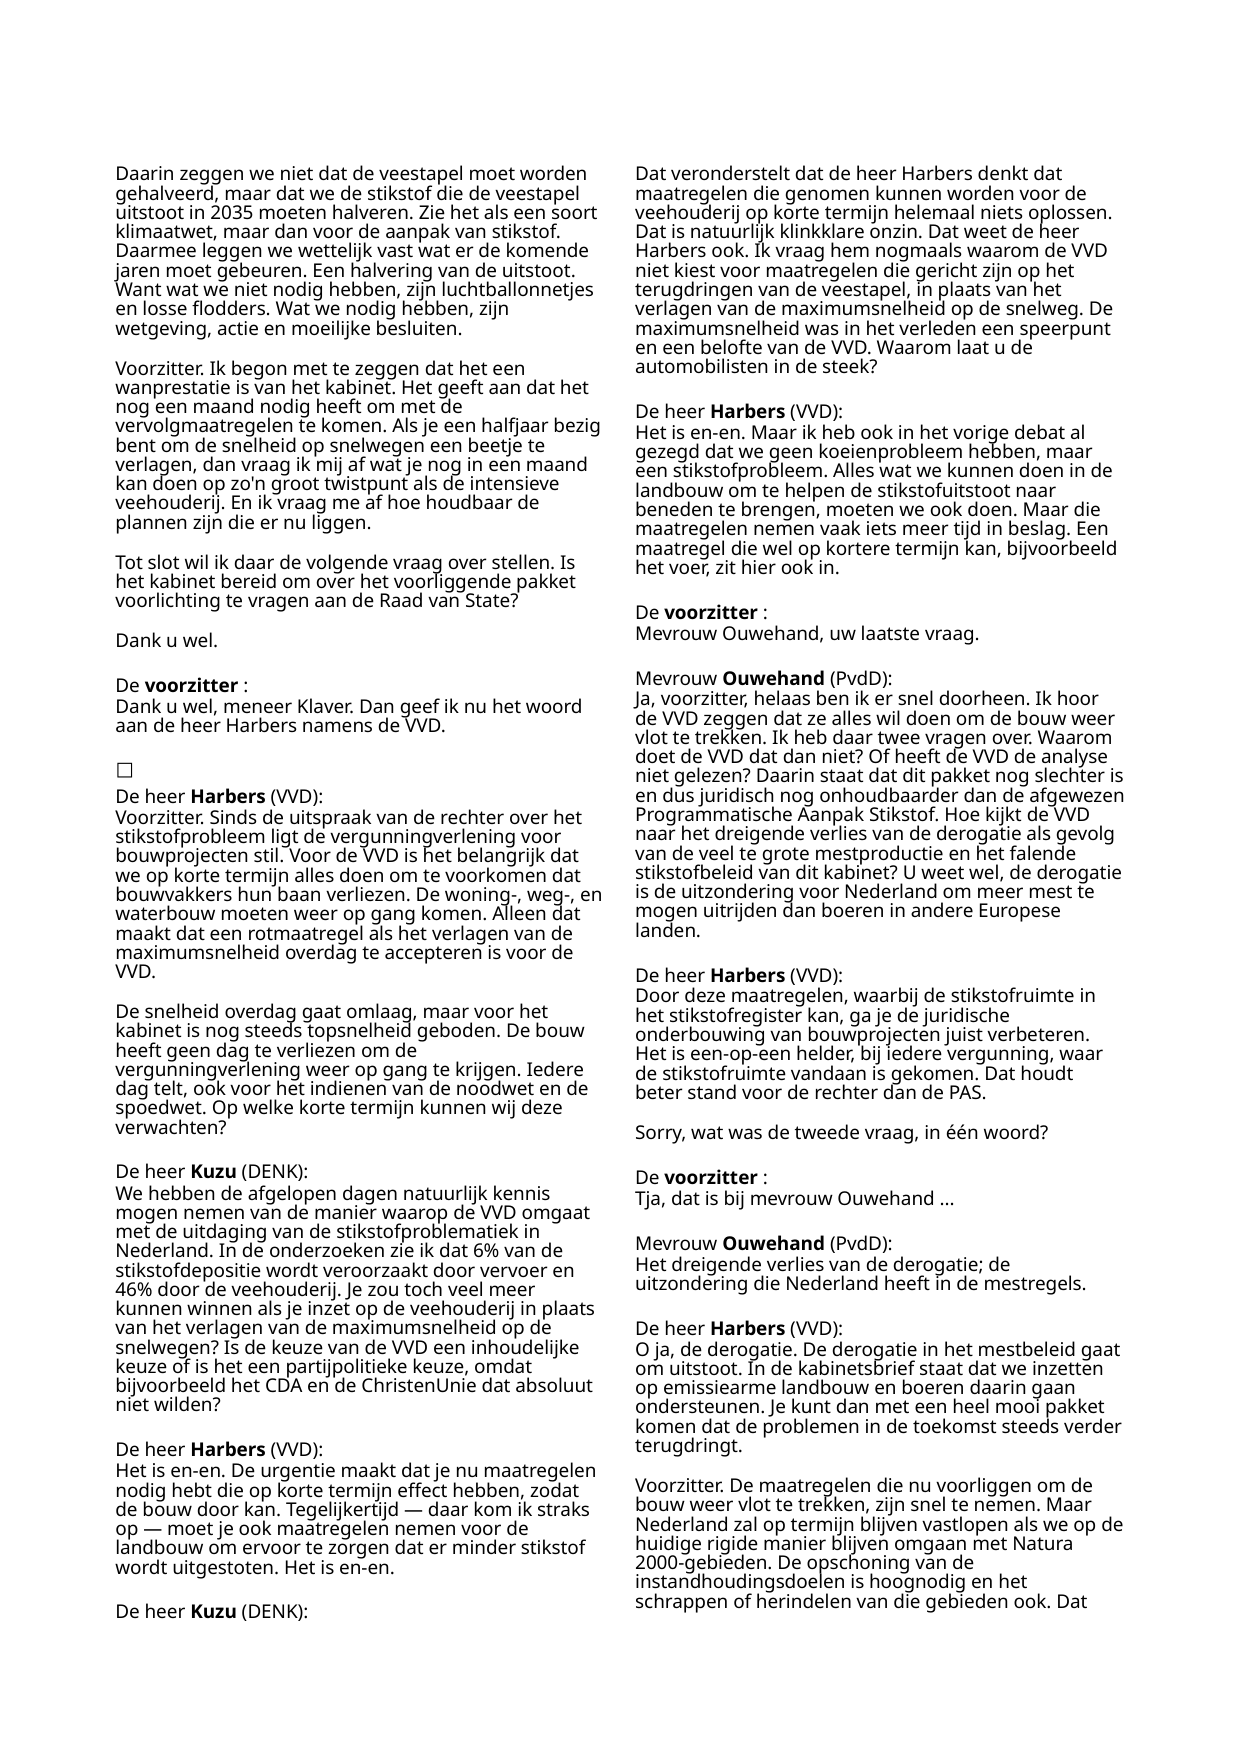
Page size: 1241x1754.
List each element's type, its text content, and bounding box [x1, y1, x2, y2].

text Voorzitter. Ik begon met te zeggen dat het een wanprestatie is van het kabinet. Het geeft aan dat het nog een maand nodig heeft om met de vervolgmaatregelen te komen. Als je een halfjaar bezig bent om de snelheid op snelwegen een beetje te verlagen, dan vraag ik mij af wat je nog in een maand kan doen op zo'n groot twistpunt als de intensieve veehouderij. En ik vraag me af hoe houdbaar de plannen zijn die er nu liggen. [115, 359, 605, 533]
text De heer Harbers (VVD): [635, 1315, 1125, 1341]
text Het is en-en. De urgentie maakt dat je nu maatregelen nodig hebt die op korte termijn effect hebben, zodat de bouw door kan. Tegelijkertijd — daar kom ik straks op — moet je ook maatregelen nemen voor de landbouw om ervoor te zorgen dat er minder stikstof wordt uitgestoten. Het is en-en. [115, 1462, 605, 1578]
text Mevrouw Ouwehand (PvdD): [635, 665, 1125, 690]
text Dat veronderstelt dat de heer Harbers denkt dat maatregelen die genomen kunnen worden voor de veehouderij op korte termijn helemaal niets oplossen. Dat is natuurlijk klinkklare onzin. Dat weet de heer Harbers ook. Ik vraag hem nogmaals waarom de VVD niet kiest voor maatregelen die gericht zijn op het terugdringen van de veestapel, in plaats van het verlagen van de maximumsnelheid op de snelweg. De maximumsnelheid was in het verleden een speerpunt en een belofte van de VVD. Waarom laat u de automobilisten in de steek? [635, 165, 1125, 377]
text Sorry, wat was de tweede vraag, in één woord? [635, 1124, 1125, 1143]
text Daarin zeggen we niet dat de veestapel moet worden gehalveerd, maar dat we de stikstof die de veestapel uitstoot in 2035 moeten halveren. Zie het als een soort klimaatwet, maar dan voor de aanpak van stikstof. Daarmee leggen we wettelijk vast wat er de komende jaren moet gebeuren. Een halvering van de uitstoot. Want wat we niet nodig hebben, zijn luchtballonnetjes en losse flodders. Wat we nodig hebben, zijn wetgeving, actie en moeilijke besluiten. [115, 165, 605, 339]
text Door deze maatregelen, waarbij de stikstofruimte in het stikstofregister kan, ga je de juridische onderbouwing van bouwprojecten juist verbeteren. Het is een-op-een helder, bij iedere vergunning, waar de stikstofruimte vandaan is gekomen. Dat houdt beter stand voor de rechter dan de PAS. [635, 987, 1125, 1103]
text Het is en-en. Maar ik heb ook in het vorige debat al gezegd dat we geen koeienprobleem hebben, maar een stikstofprobleem. Alles wat we kunnen doen in de landbouw om te helpen de stikstofuitstoot naar beneden te brengen, moeten we ook doen. Maar die maatregelen nemen vaak iets meer tijd in beslag. Een maatregel die wel op kortere termijn kan, bijvoorbeeld het voer, zit hier ook in. [635, 424, 1125, 578]
text De snelheid overdag gaat omlaag, maar voor het kabinet is nog steeds topsnelheid geboden. De bouw heeft geen dag te verliezen om de vergunningverlening weer op gang te krijgen. Iedere dag telt, ook voor het indienen van de noodwet en de spoedwet. Op welke korte termijn kunnen wij deze verwachten? [115, 1003, 605, 1138]
text De heer Harbers (VVD): [115, 783, 605, 809]
text De voorzitter : [635, 1164, 1125, 1190]
text De heer Harbers (VVD): [635, 398, 1125, 424]
text ⬜ [115, 757, 605, 783]
text De heer Kuzu (DENK): [115, 1159, 605, 1184]
text Voorzitter. Sinds de uitspraak van de rechter over het stikstofprobleem ligt de vergunningverlening voor bouwprojecten stil. Voor de VVD is het belangrijk dat we op korte termijn alles doen om te voorkomen dat bouwvakkers hun baan verliezen. De woning-, weg-, en waterbouw moeten weer op gang komen. Alleen dat maakt dat een rotmaatregel als het verlagen van de maximumsnelheid overdag te accepteren is voor de VVD. [115, 809, 605, 982]
text Voorzitter. De maatregelen die nu voorliggen om de bouw weer vlot te trekken, zijn snel te nemen. Maar Nederland zal op termijn blijven vastlopen als we op de huidige rigide manier blijven omgaan met Natura 2000-gebieden. De opschoning van de instandhoudingsdoelen is hoognodig en het schrappen of herindelen van die gebieden ook. Dat [635, 1477, 1125, 1612]
text Ja, voorzitter, helaas ben ik er snel doorheen. Ik hoor de VVD zeggen dat ze alles wil doen om de bouw weer vlot te trekken. Ik heb daar twee vragen over. Waarom doet de VVD dat dan niet? Of heeft de VVD de analyse niet gelezen? Daarin staat dat dit pakket nog slechter is en dus juridisch nog onhoudbaarder dan de afgewezen Programmatische Aanpak Stikstof. Hoe kijkt de VVD naar het dreigende verlies van de derogatie als gevolg van de veel te grote mestproductie en het falende stikstofbeleid van dit kabinet? U weet wel, de derogatie is de uitzondering voor Nederland om meer mest te mogen uitrijden dan boeren in andere Europese landen. [635, 690, 1125, 941]
text Tot slot wil ik daar de volgende vraag over stellen. Is het kabinet bereid om over het voorliggende pakket voorlichting te vragen aan de Raad van State? [115, 554, 605, 611]
text De heer Kuzu (DENK): [115, 1599, 605, 1624]
text Mevrouw Ouwehand (PvdD): [635, 1230, 1125, 1256]
text Mevrouw Ouwehand, uw laatste vraag. [635, 624, 1125, 644]
text Dank u wel. [115, 632, 605, 651]
text De heer Harbers (VVD): [115, 1437, 605, 1462]
text Het dreigende verlies van de derogatie; de uitzondering die Nederland heeft in de mestregels. [635, 1256, 1125, 1294]
text We hebben de afgelopen dagen natuurlijk kennis mogen nemen van de manier waarop de VVD omgaat met de uitdaging van de stikstofproblematiek in Nederland. In de onderzoeken zie ik dat 6% van de stikstofdepositie wordt veroorzaakt door vervoer en 46% door de veehouderij. Je zou toch veel meer kunnen winnen als je inzet op de veehouderij in plaats van het verlagen van de maximumsnelheid op de snelwegen? Is de keuze van de VVD een inhoudelijke keuze of is het een partijpolitieke keuze, omdat bijvoorbeeld het CDA en de ChristenUnie dat absoluut niet wilden? [115, 1184, 605, 1416]
text Dank u wel, meneer Klaver. Dan geef ik nu het woord aan de heer Harbers namens de VVD. [115, 698, 605, 737]
text De voorzitter : [635, 599, 1125, 624]
text De heer Harbers (VVD): [635, 962, 1125, 987]
text De voorzitter : [115, 672, 605, 698]
text Tja, dat is bij mevrouw Ouwehand ... [635, 1190, 1125, 1209]
text O ja, de derogatie. De derogatie in het mestbeleid gaat om uitstoot. In de kabinetsbrief staat dat we inzetten op emissiearme landbouw en boeren daarin gaan ondersteunen. Je kunt dan met een heel mooi pakket komen dat de problemen in de toekomst steeds verder terugdringt. [635, 1341, 1125, 1456]
